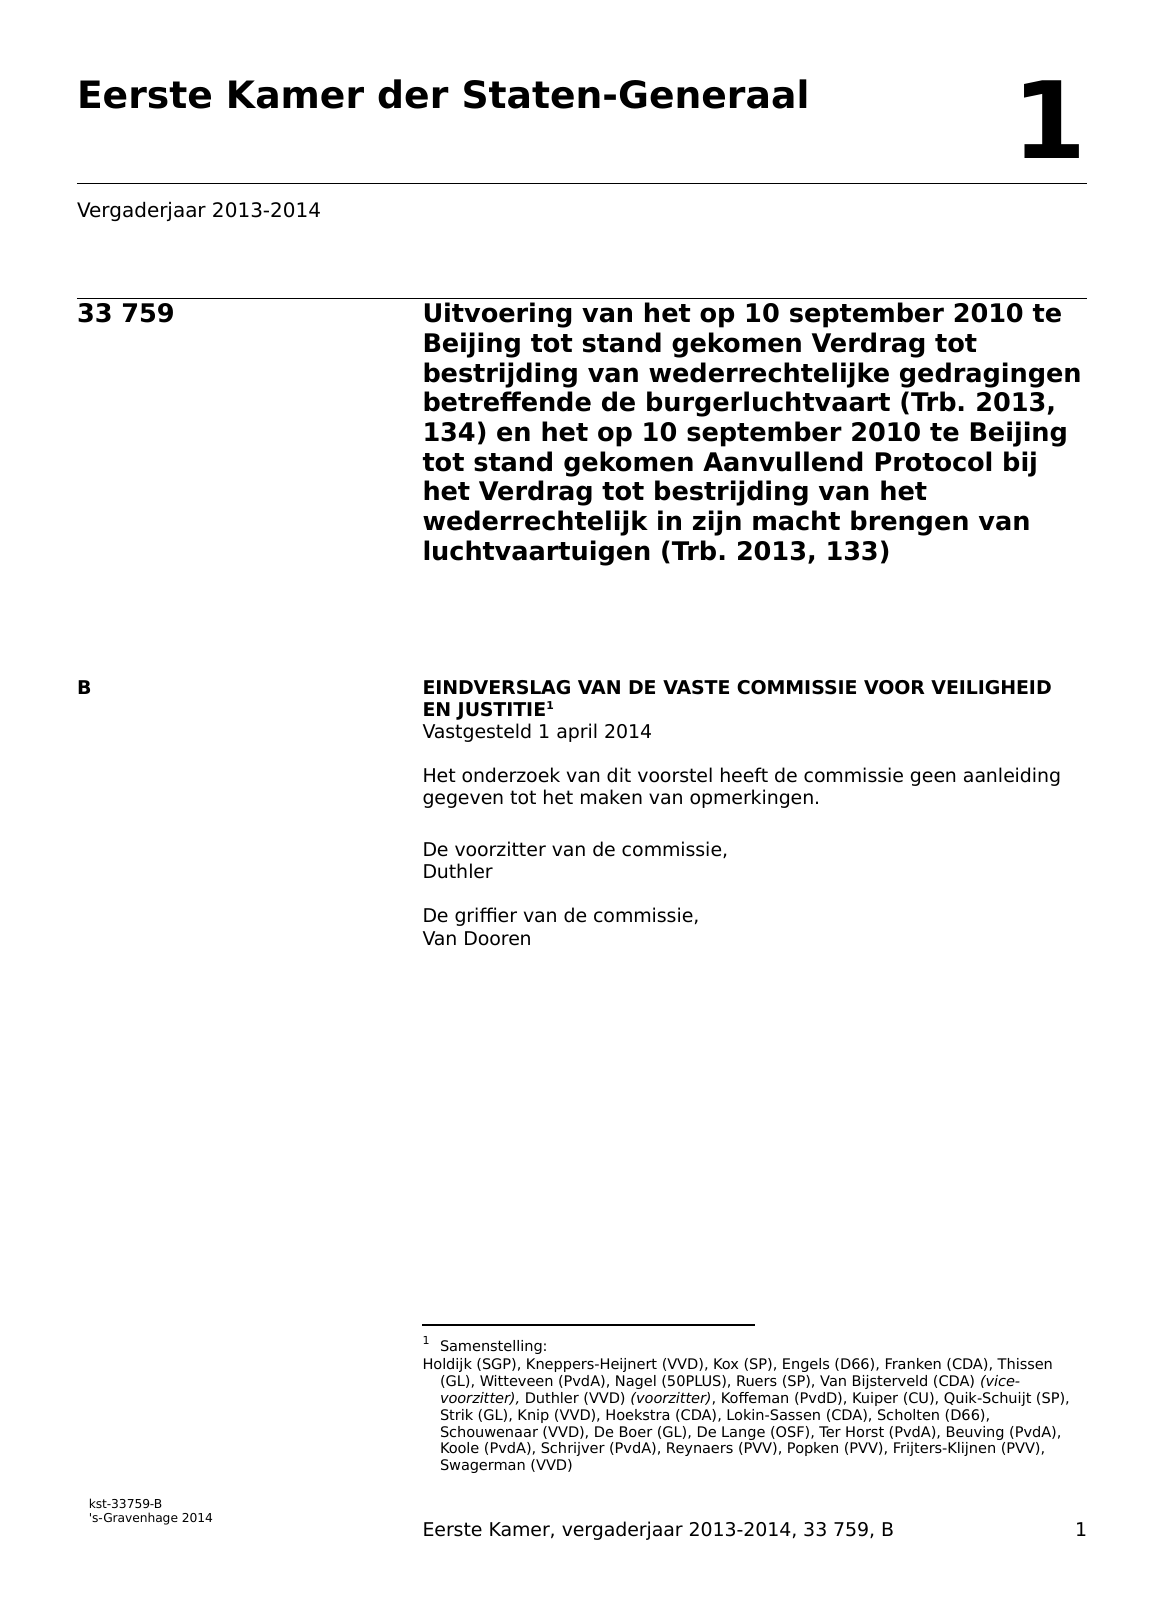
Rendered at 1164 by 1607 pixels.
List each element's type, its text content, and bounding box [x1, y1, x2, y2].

table_header Eerste Kamer der Staten-Generaal [77, 59, 886, 183]
text Het onderzoek van dit voorstel heeft de commissie geen aanleiding gegeven tot het maken van opmerkingen. [422, 765, 1087, 809]
table_cell Vergaderjaar 2013-2014 [77, 184, 1087, 298]
text De voorzitter van de commissie, Duthler [422, 839, 1087, 883]
subtitle B EINDVERSLAG VAN DE VASTE COMMISSIE VOOR VEILIGHEID EN JUSTITIE [77, 677, 1087, 721]
text kst-33759-B [88, 1497, 323, 1511]
text Holdijk (SGP), Kneppers-Heijnert (VVD), Kox (SP), Engels (D66), Franken (CDA), Thissen (GL), Witteveen (PvdA), Nagel (50PLUS), Ruers (SP), Van Bijsterveld (CDA) (vice-voorzitter), Duthler (VVD) (voorzitter), Koffeman (PvdD), Kuiper (CU), Quik-Schuijt (SP), Strik (GL), Knip (VVD), Hoekstra (CDA), Lokin-Sassen (CDA), Scholten (D66), Schouwenaar (VVD), De Boer (GL), De Lange (OSF), Ter Horst (PvdA), Beuving (PvdA), Koole (PvdA), Schrijver (PvdA), Reynaers (PVV), Popken (PVV), Frijters-Klijnen (PVV), Swagerman (VVD) [422, 1356, 1087, 1474]
table_header 1 [886, 59, 1087, 183]
text 's-Gravenhage 2014 [88, 1511, 323, 1525]
text De griffier van de commissie, Van Dooren [422, 905, 1087, 949]
subtitle 33 759 Uitvoering van het op 10 september 2010 te Beijing tot stand gekomen Verdrag tot bestrijding van wederrechtelijke gedragingen betreffende de burgerluchtvaart (Trb. 2013, 134) en het op 10 september 2010 te Beijing tot stand gekomen Aanvullend Protocol bij het Verdrag tot bestrijding van het wederrechtelijk in zijn macht brengen van luchtvaartuigen (Trb. 2013, 133) [77, 299, 1087, 566]
text Vastgesteld 1 april 2014 [422, 721, 1087, 743]
text Samenstelling: [422, 1334, 1087, 1356]
